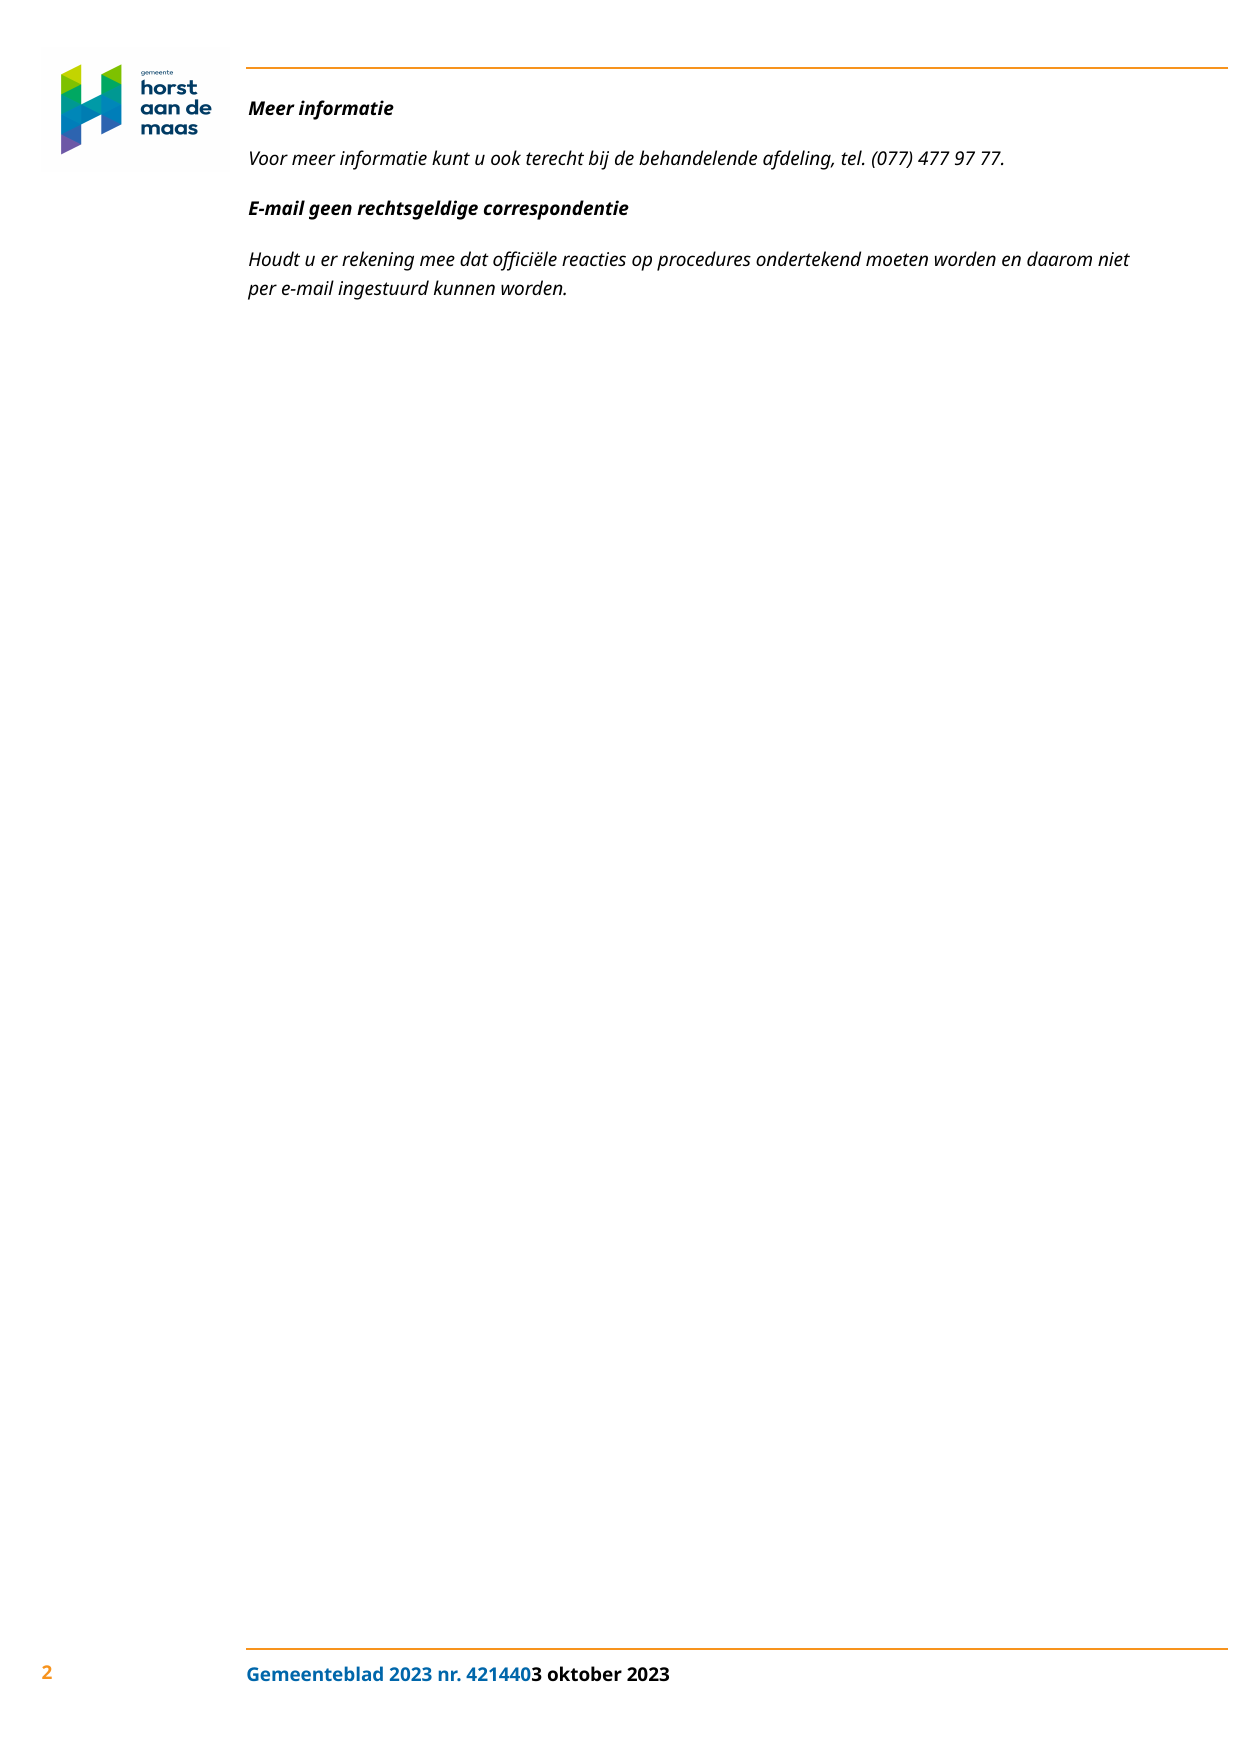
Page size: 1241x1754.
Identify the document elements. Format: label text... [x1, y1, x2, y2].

text Meer informatie [248, 95, 1152, 121]
text Voor meer informatie kunt u ook terecht bij de behandelende afdeling, tel. (077) 477 97 77. [248, 145, 1152, 171]
picture [41, 47, 231, 172]
text E-mail geen rechtsgeldige correspondentie [248, 196, 1152, 221]
text Houdt u er rekening mee dat officiële reacties op procedures ondertekend moeten worden en daarom niet per e-mail ingestuurd kunnen worden. [248, 246, 1152, 301]
